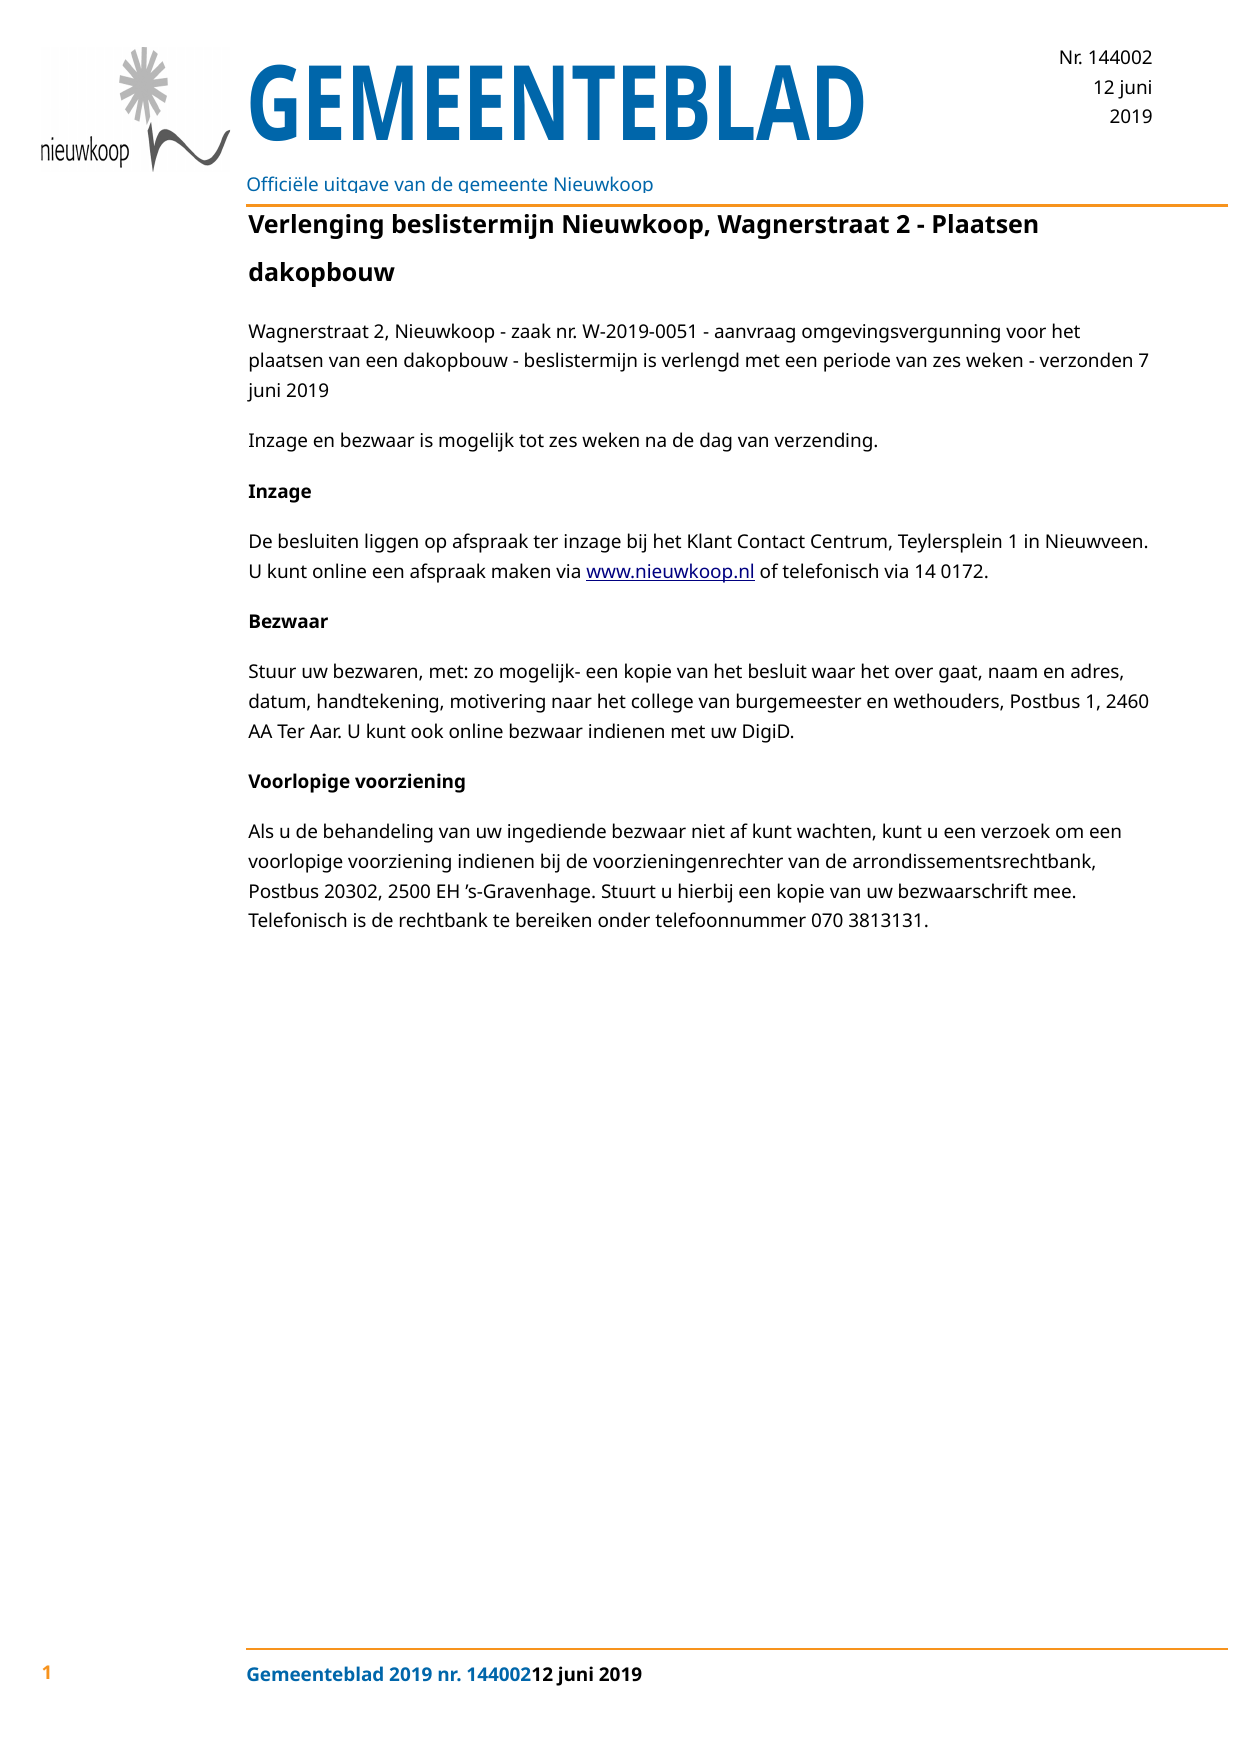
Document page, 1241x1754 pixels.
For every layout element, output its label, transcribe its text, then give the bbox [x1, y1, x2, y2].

text De besluiten liggen op afspraak ter inzage bij het Klant Contact Centrum, Teylersplein 1 in Nieuwveen. U kunt online een afspraak maken via www.nieuwkoop.nl of telefonisch via 14 0172. [248, 528, 1152, 584]
text Voorlopige voorziening [248, 768, 1152, 794]
text Als u de behandeling van uw ingediende bezwaar niet af kunt wachten, kunt u een verzoek om een voorlopige voorziening indienen bij de voorzieningenrechter van de arrondissementsrechtbank, Postbus 20302, 2500 EH ’s-Gravenhage. Stuurt u hierbij een kopie van uw bezwaarschrift mee. Telefonisch is de rechtbank te bereiken onder telefoonnummer 070 3813131. [248, 819, 1152, 933]
text Stuur uw bezwaren, met: zo mogelijk- een kopie van het besluit waar het over gaat, naam en adres, datum, handtekening, motivering naar het college van burgemeester en wethouders, Postbus 1, 2460 AA Ter Aar. U kunt ook online bezwaar indienen met uw DigiD. [248, 659, 1152, 744]
text Wagnerstraat 2, Nieuwkoop - zaak nr. W-2019-0051 - aanvraag omgevingsvergunning voor het plaatsen van een dakopbouw - beslistermijn is verlengd met een periode van zes weken - verzonden 7 juni 2019 [248, 318, 1152, 403]
picture [41, 47, 231, 172]
text Verlenging beslistermijn Nieuwkoop, Wagnerstraat 2 - Plaatsen dakopbouw [248, 207, 1152, 288]
text Inzage en bezwaar is mogelijk tot zes weken na de dag van verzending. [248, 427, 1152, 453]
text Inzage [248, 478, 1152, 504]
text Bezwaar [248, 608, 1152, 634]
